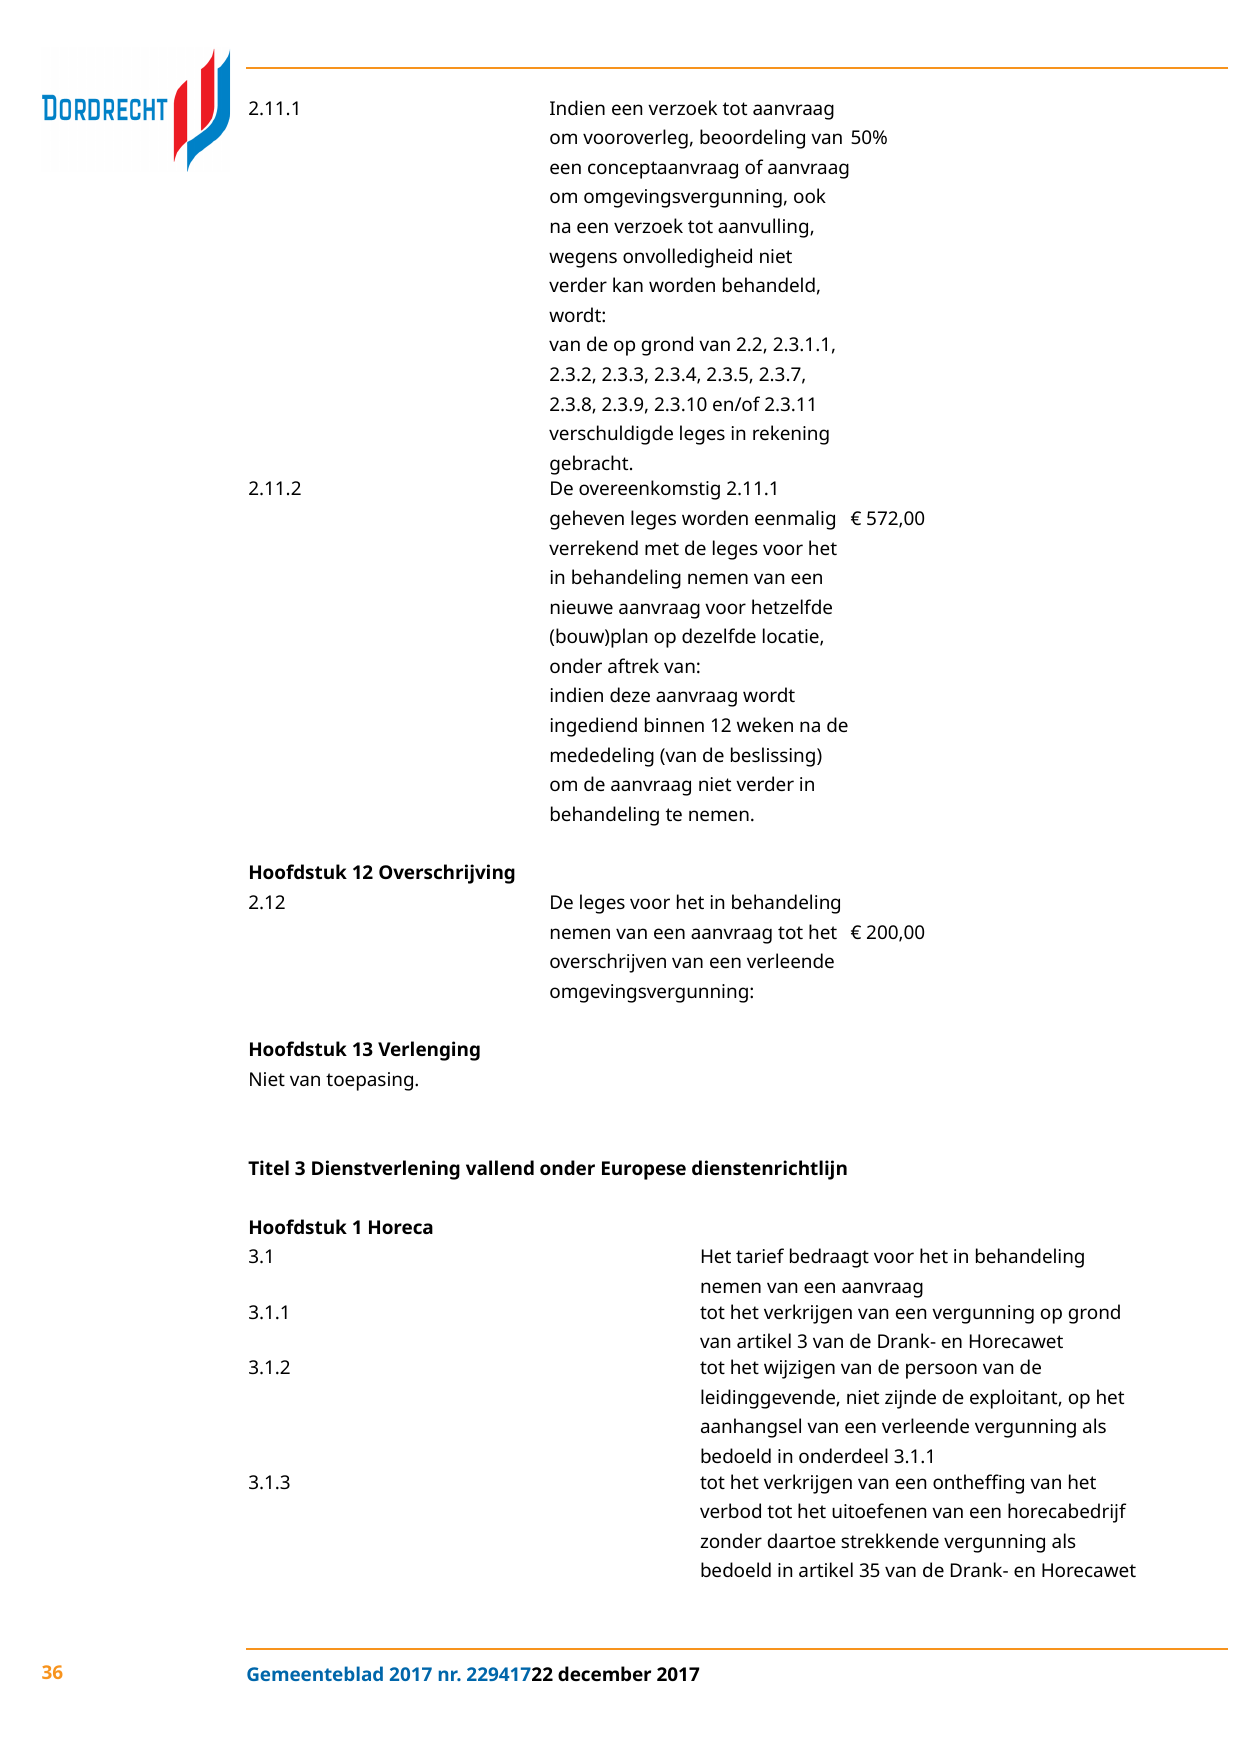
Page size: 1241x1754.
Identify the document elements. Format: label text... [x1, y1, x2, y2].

table_cell tot het verkrijgen van een vergunning op grond van artikel 3 van de Drank- en Horecawet [700, 1299, 1152, 1354]
table_cell 3.1.1 [248, 1299, 700, 1354]
table_header Indien een verzoek tot aanvraag om vooroverleg, beoordeling van een conceptaanvraag of aanvraag om omgevingsvergunning, ook na een verzoek tot aanvulling, wegens onvolledigheid niet verder kan worden behandeld, wordt: van de op grond van 2.2, 2.3.1.1, 2.3.2, 2.3.3, 2.3.4, 2.3.5, 2.3.7, 2.3.8, 2.3.9, 2.3.10 en/of 2.3.11 verschuldigde leges in rekening gebracht. [549, 95, 850, 476]
picture [41, 47, 231, 172]
text Titel 3 Dienstverlening vallend onder Europese dienstenrichtlijn [248, 1155, 1152, 1181]
text Hoofdstuk 1 Horeca [248, 1214, 1152, 1240]
table_cell tot het verkrijgen van een ontheffing van het verbod tot het uitoefenen van een horecabedrijf zonder daartoe strekkende vergunning als bedoeld in artikel 35 van de Drank- en Horecawet [700, 1469, 1152, 1583]
table_cell 3.1.3 [248, 1469, 700, 1583]
table_header 2.12 [248, 889, 549, 1004]
table_header Het tarief bedraagt voor het in behandeling nemen van een aanvraag [700, 1244, 1152, 1299]
table_header 50% [850, 95, 1152, 476]
table_header De leges voor het in behandeling nemen van een aanvraag tot het overschrijven van een verleende omgevingsvergunning: [549, 889, 850, 1004]
table_cell tot het wijzigen van de persoon van de leidinggevende, niet zijnde de exploitant, op het aanhangsel van een verleende vergunning als bedoeld in onderdeel 3.1.1 [700, 1354, 1152, 1469]
table_cell € 572,00 [850, 476, 1152, 827]
text Niet van toepasing. [248, 1066, 1152, 1092]
table_cell De overeenkomstig 2.11.1 geheven leges worden eenmalig verrekend met de leges voor het in behandeling nemen van een nieuwe aanvraag voor hetzelfde (bouw)plan op dezelfde locatie, onder aftrek van: indien deze aanvraag wordt ingediend binnen 12 weken na de mededeling (van de beslissing) om de aanvraag niet verder in behandeling te nemen. [549, 476, 850, 827]
text Hoofdstuk 13 Verlenging [248, 1037, 1152, 1062]
table_header € 200,00 [850, 889, 1152, 1004]
text Hoofdstuk 12 Overschrijving [248, 859, 1152, 885]
table_cell 3.1.2 [248, 1354, 700, 1469]
table_header 2.11.1 [248, 95, 549, 476]
table_header 3.1 [248, 1244, 700, 1299]
table_cell 2.11.2 [248, 476, 549, 827]
